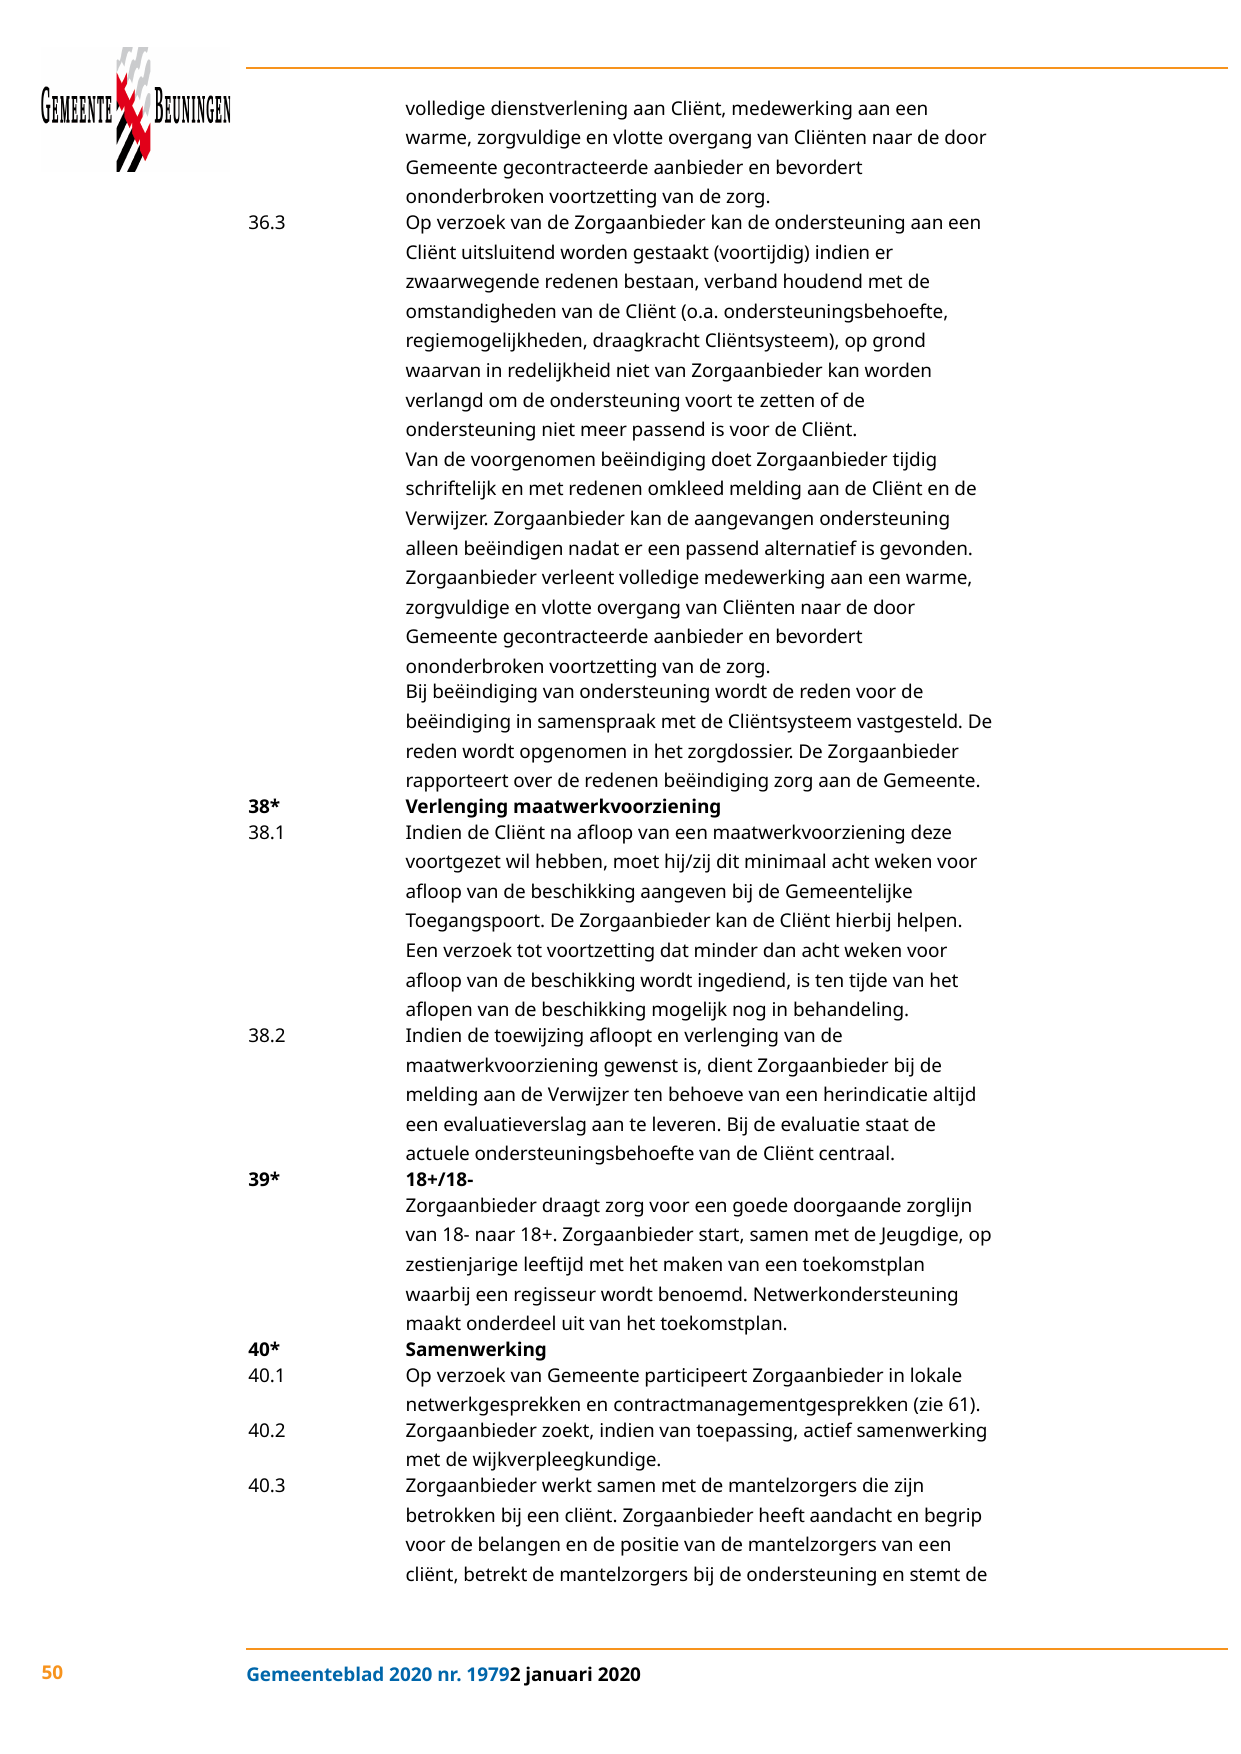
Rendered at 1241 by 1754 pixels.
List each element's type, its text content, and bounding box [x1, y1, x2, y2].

table_cell Verlenging maatwerkvoorziening [405, 793, 994, 819]
table_cell 18+/18- [405, 1166, 994, 1192]
table_cell volledige dienstverlening aan Cliënt, medewerking aan een warme, zorgvuldige en vlotte overgang van Cliënten naar de door Gemeente gecontracteerde aanbieder en bevordert ononderbroken voortzetting van de zorg. [405, 95, 994, 209]
table_cell Zorgaanbieder draagt zorg voor een goede doorgaande zorglijn van 18- naar 18+. Zorgaanbieder start, samen met de Jeugdige, op zestienjarige leeftijd met het maken van een toekomstplan waarbij een regisseur wordt benoemd. Netwerkondersteuning maakt onderdeel uit van het toekomstplan. [405, 1192, 994, 1336]
table_cell Indien de Cliënt na afloop van een maatwerkvoorziening deze voortgezet wil hebben, moet hij/zij dit minimaal acht weken voor afloop van de beschikking aangeven bij de Gemeentelijke Toegangspoort. De Zorgaanbieder kan de Cliënt hierbij helpen. Een verzoek tot voortzetting dat minder dan acht weken voor afloop van de beschikking wordt ingediend, is ten tijde van het aflopen van de beschikking mogelijk nog in behandeling. [405, 819, 994, 1022]
table_cell 38.2 [248, 1022, 405, 1166]
table_cell 38.1 [248, 819, 405, 1022]
table_cell 39* [248, 1166, 405, 1192]
table_cell Samenwerking [405, 1336, 994, 1362]
table_cell 40.1 [248, 1362, 405, 1417]
table_cell 38* [248, 793, 405, 819]
table_cell Op verzoek van de Zorgaanbieder kan de ondersteuning aan een Cliënt uitsluitend worden gestaakt (voortijdig) indien er zwaarwegende redenen bestaan, verband houdend met de omstandigheden van de Cliënt (o.a. ondersteuningsbehoefte, regiemogelijkheden, draagkracht Cliëntsysteem), op grond waarvan in redelijkheid niet van Zorgaanbieder kan worden verlangd om de ondersteuning voort te zetten of de ondersteuning niet meer passend is voor de Cliënt. Van de voorgenomen beëindiging doet Zorgaanbieder tijdig schriftelijk en met redenen omkleed melding aan de Cliënt en de Verwijzer. Zorgaanbieder kan de aangevangen ondersteuning alleen beëindigen nadat er een passend alternatief is gevonden. Zorgaanbieder verleent volledige medewerking aan een warme, zorgvuldige en vlotte overgang van Cliënten naar de door Gemeente gecontracteerde aanbieder en bevordert ononderbroken voortzetting van de zorg. [405, 209, 994, 679]
table_cell Indien de toewijzing afloopt en verlenging van de maatwerkvoorziening gewenst is, dient Zorgaanbieder bij de melding aan de Verwijzer ten behoeve van een herindicatie altijd een evaluatieverslag aan te leveren. Bij de evaluatie staat de actuele ondersteuningsbehoefte van de Cliënt centraal. [405, 1022, 994, 1166]
picture [41, 47, 231, 172]
table_cell [248, 95, 405, 209]
table_cell 40* [248, 1336, 405, 1362]
table_cell 40.2 [248, 1417, 405, 1472]
table_cell 36.3 [248, 209, 405, 679]
table_cell [248, 679, 405, 793]
table_cell Op verzoek van Gemeente participeert Zorgaanbieder in lokale netwerkgesprekken en contractmanagementgesprekken (zie 61). [405, 1362, 994, 1417]
table_cell Bij beëindiging van ondersteuning wordt de reden voor de beëindiging in samenspraak met de Cliëntsysteem vastgesteld. De reden wordt opgenomen in het zorgdossier. De Zorgaanbieder rapporteert over de redenen beëindiging zorg aan de Gemeente. [405, 679, 994, 793]
table_cell [248, 1192, 405, 1336]
table_cell Zorgaanbieder zoekt, indien van toepassing, actief samenwerking met de wijkverpleegkundige. [405, 1417, 994, 1472]
table_cell Zorgaanbieder werkt samen met de mantelzorgers die zijn betrokken bij een cliënt. Zorgaanbieder heeft aandacht en begrip voor de belangen en de positie van de mantelzorgers van een cliënt, betrekt de mantelzorgers bij de ondersteuning en stemt de [405, 1473, 994, 1587]
table_cell 40.3 [248, 1473, 405, 1587]
